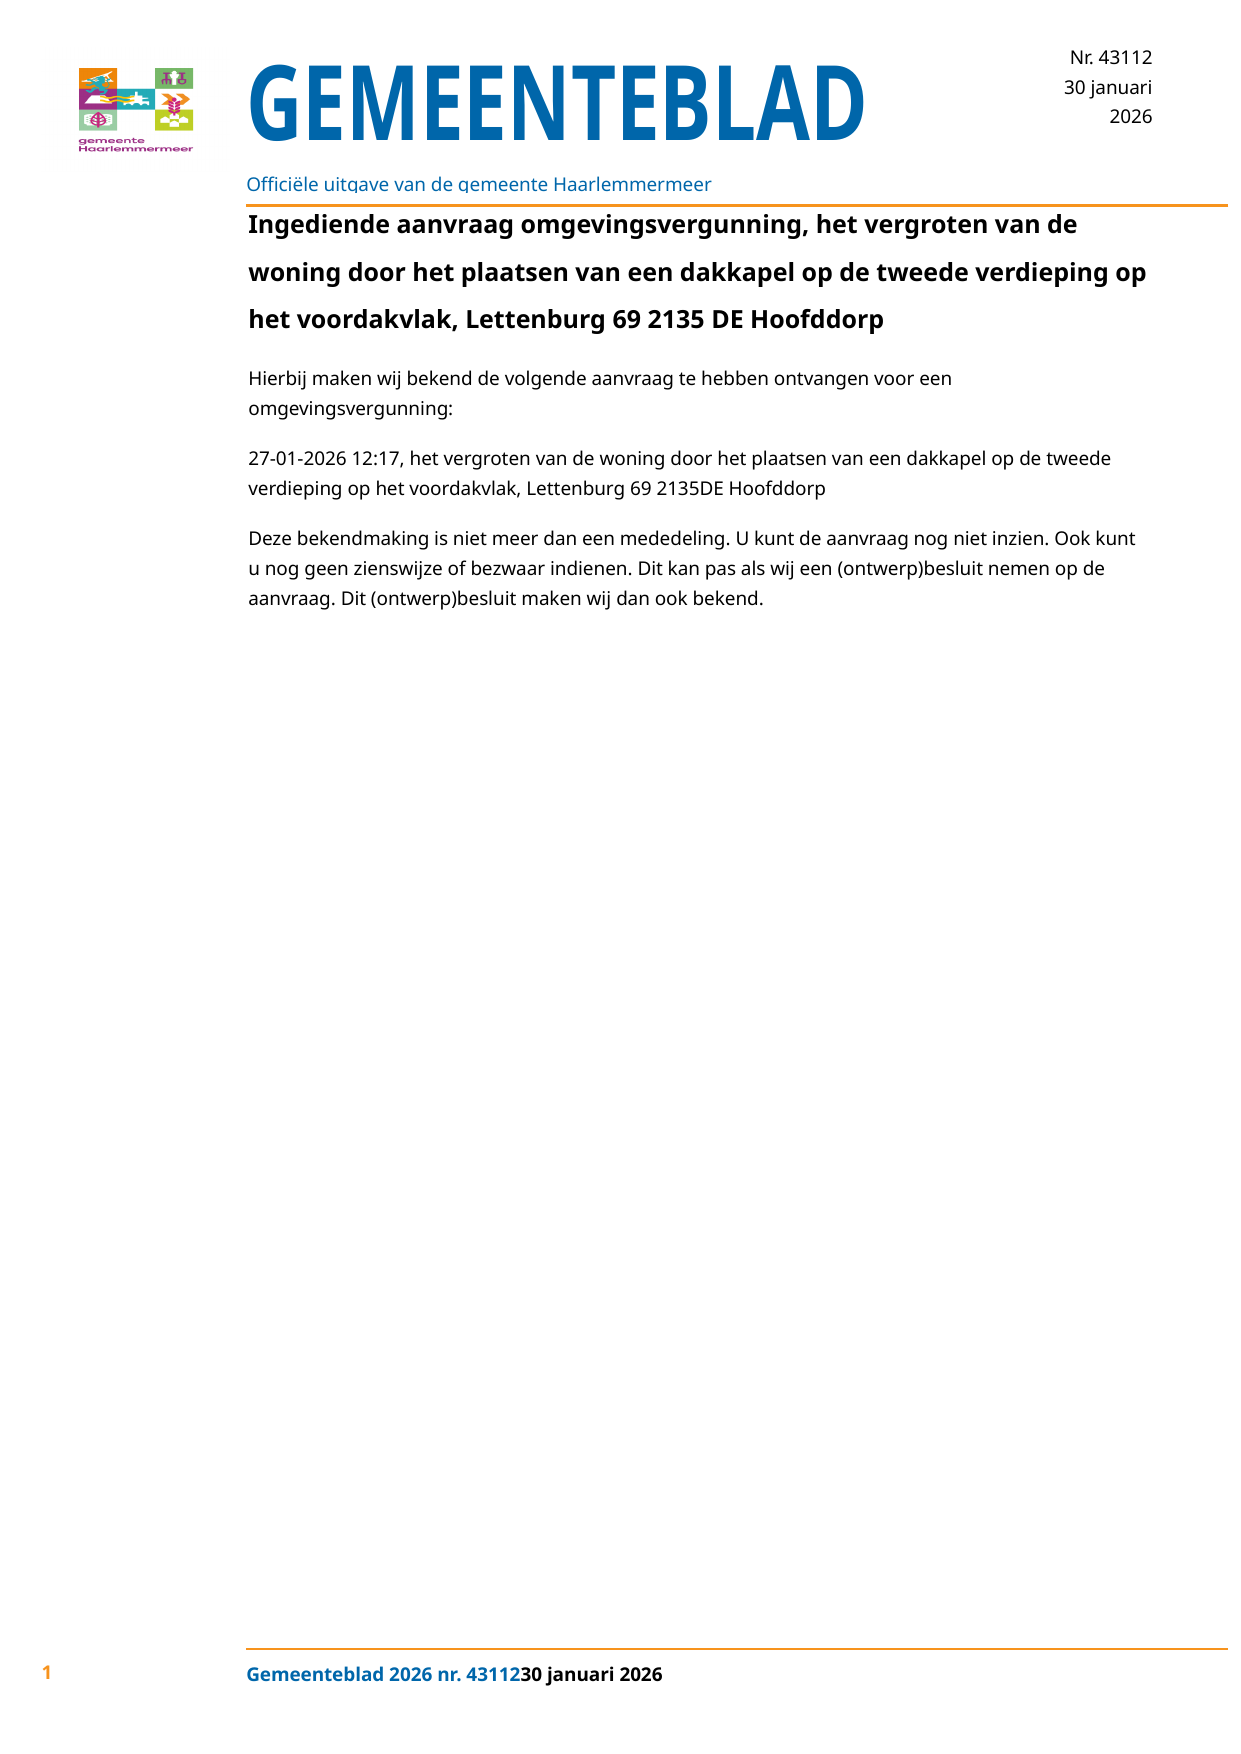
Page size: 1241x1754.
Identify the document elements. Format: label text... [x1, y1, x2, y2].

text 27-01-2026 12:17, het vergroten van de woning door het plaatsen van een dakkapel op de tweede verdieping op het voordakvlak, Lettenburg 69 2135DE Hoofddorp [248, 446, 1152, 501]
picture [41, 47, 231, 172]
text Deze bekendmaking is niet meer dan een mededeling. U kunt de aanvraag nog niet inzien. Ook kunt u nog geen zienswijze of bezwaar indienen. Dit kan pas als wij een (ontwerp)besluit nemen op de aanvraag. Dit (ontwerp)besluit maken wij dan ook bekend. [248, 526, 1152, 610]
text Ingediende aanvraag omgevingsvergunning, het vergroten van de woning door het plaatsen van een dakkapel op de tweede verdieping op het voordakvlak, Lettenburg 69 2135 DE Hoofddorp [248, 207, 1152, 336]
text Hierbij maken wij bekend de volgende aanvraag te hebben ontvangen voor een omgevingsvergunning: [248, 366, 1152, 421]
